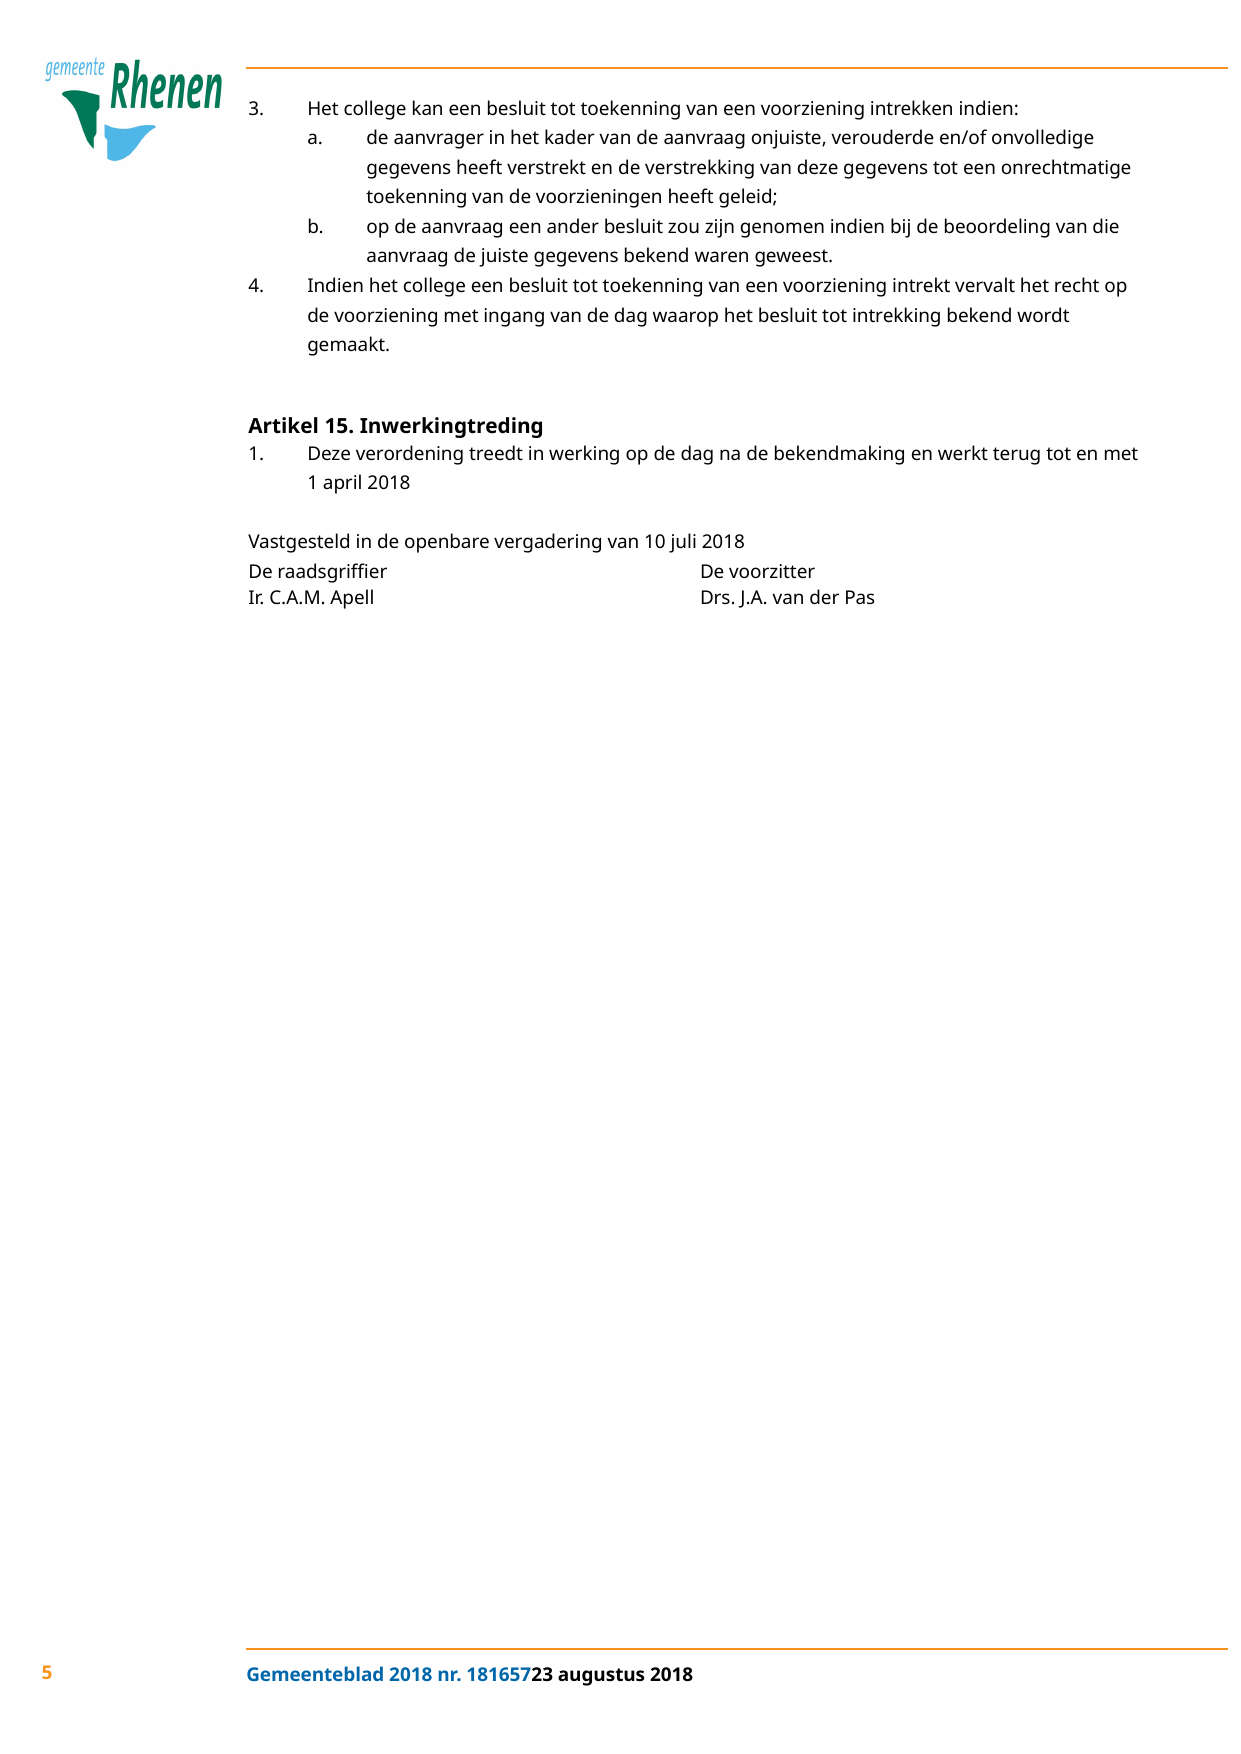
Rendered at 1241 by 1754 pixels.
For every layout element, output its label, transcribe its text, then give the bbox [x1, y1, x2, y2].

table_header De raadsgriffier [248, 558, 700, 584]
table_cell Drs. J.A. van der Pas [700, 584, 1152, 610]
list op de aanvraag een ander besluit zou zijn genomen indien bij de beoordeling van die aanvraag de juiste gegevens bekend waren geweest. [307, 213, 1152, 268]
picture [41, 47, 231, 172]
list Deze verordening treedt in werking op de dag na de bekendmaking en werkt terug tot en met 1 april 2018 [248, 440, 1152, 495]
text Vastgesteld in de openbare vergadering van 10 juli 2018 [248, 529, 1152, 554]
text Artikel 15. Inwerkingtreding [248, 411, 1152, 440]
table_cell Ir. C.A.M. Apell [248, 584, 700, 610]
table_header De voorzitter [700, 558, 1152, 584]
list Het college kan een besluit tot toekenning van een voorziening intrekken indien: [248, 95, 1152, 121]
list Indien het college een besluit tot toekenning van een voorziening intrekt vervalt het recht op de voorziening met ingang van de dag waarop het besluit tot intrekking bekend wordt gemaakt. [248, 272, 1152, 357]
list de aanvrager in het kader van de aanvraag onjuiste, verouderde en/of onvolledige gegevens heeft verstrekt en de verstrekking van deze gegevens tot een onrechtmatige toekenning van de voorzieningen heeft geleid; [307, 124, 1152, 209]
